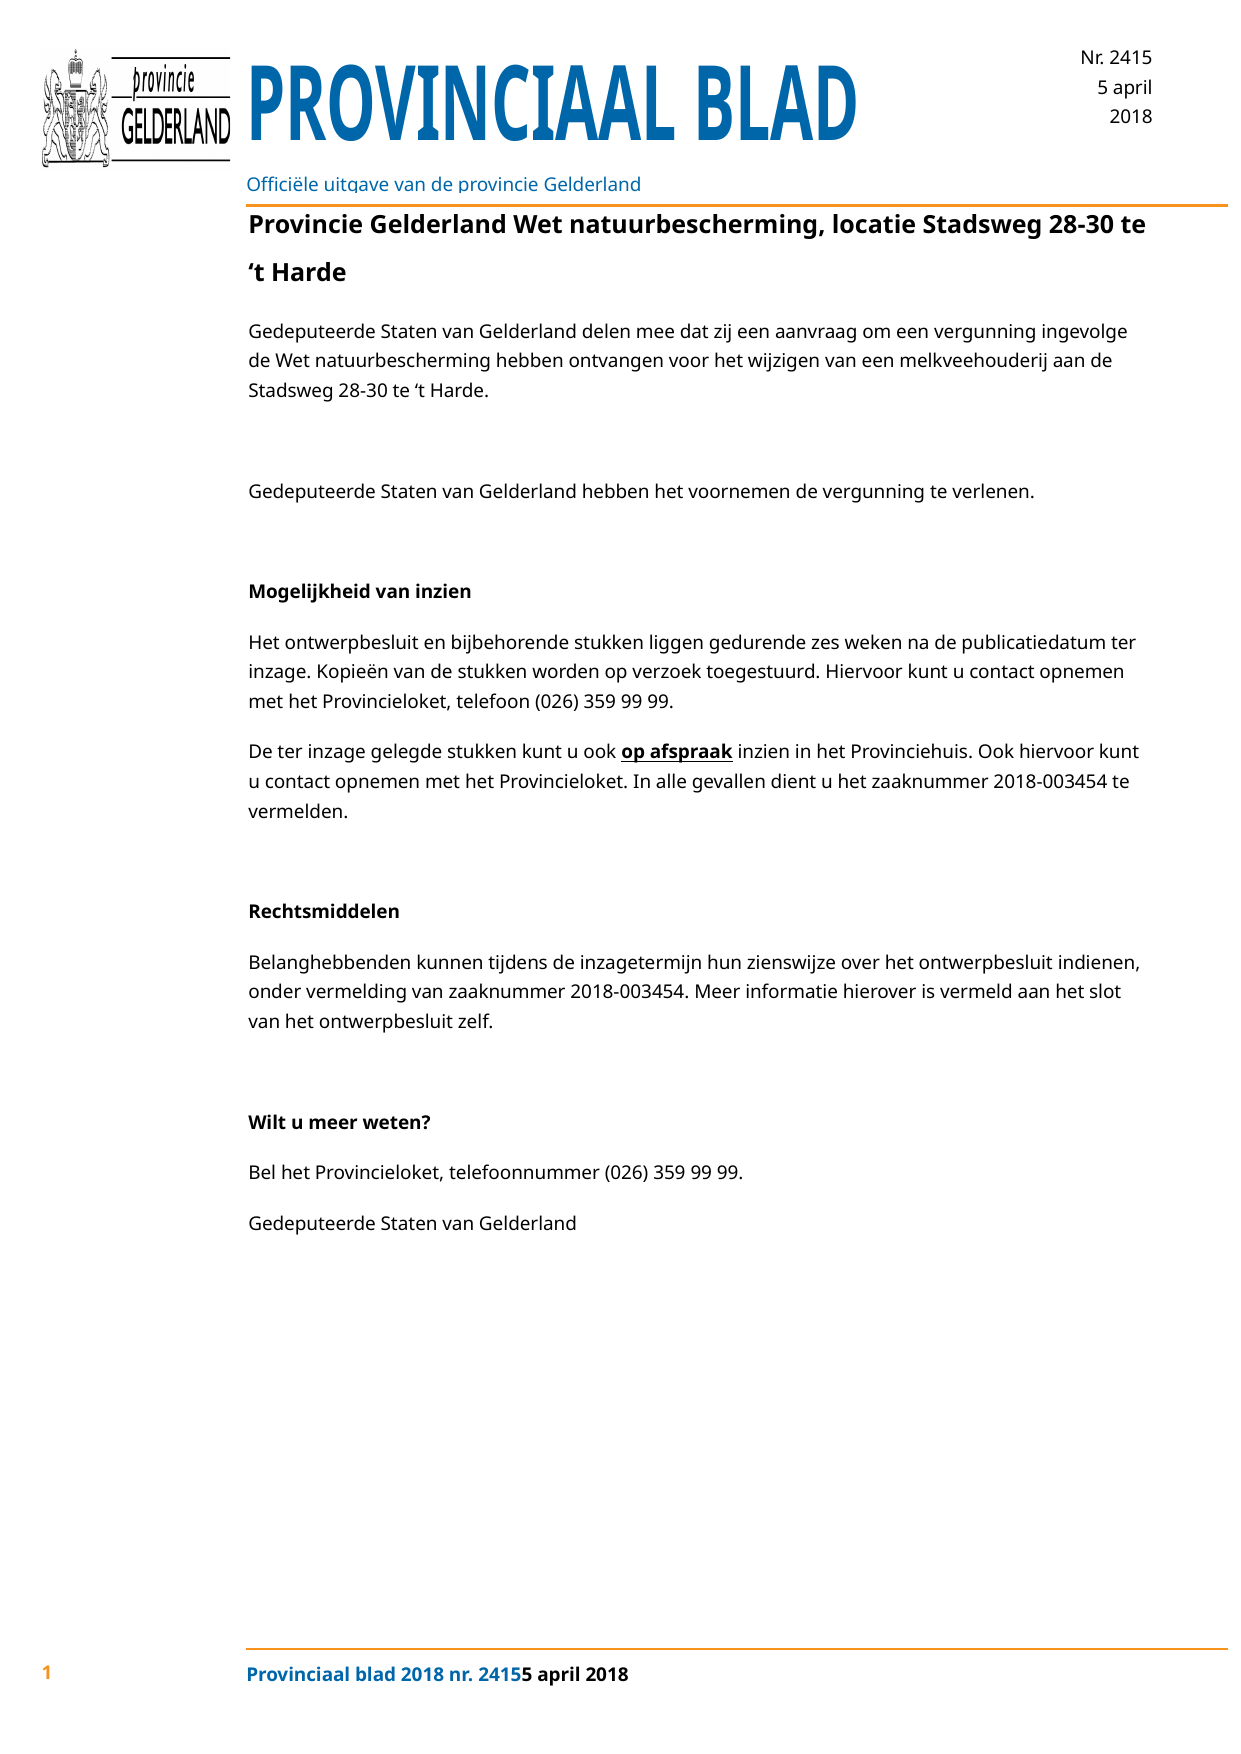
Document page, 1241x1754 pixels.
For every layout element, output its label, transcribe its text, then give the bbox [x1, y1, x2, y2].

text Rechtsmiddelen [248, 899, 1152, 924]
text Provincie Gelderland Wet natuurbescherming, locatie Stadsweg 28-30 te ‘t Harde [248, 207, 1152, 288]
text Bel het Provincieloket, telefoonnummer (026) 359 99 99. [248, 1159, 1152, 1185]
text Mogelijkheid van inzien [248, 579, 1152, 604]
text Wilt u meer weten? [248, 1109, 1152, 1135]
text De ter inzage gelegde stukken kunt u ook op afspraak inzien in het Provinciehuis. Ook hiervoor kunt u contact opnemen met het Provincieloket. In alle gevallen dient u het zaaknummer 2018-003454 te vermelden. [248, 739, 1152, 824]
text Het ontwerpbesluit en bijbehorende stukken liggen gedurende zes weken na de publicatiedatum ter inzage. Kopieën van de stukken worden op verzoek toegestuurd. Hiervoor kunt u contact opnemen met het Provincieloket, telefoon (026) 359 99 99. [248, 629, 1152, 714]
text Gedeputeerde Staten van Gelderland [248, 1210, 1152, 1236]
text Gedeputeerde Staten van Gelderland hebben het voornemen de vergunning te verlenen. [248, 478, 1152, 504]
text Belanghebbenden kunnen tijdens de inzagetermijn hun zienswijze over het ontwerpbesluit indienen, onder vermelding van zaaknummer 2018-003454. Meer informatie hierover is vermeld aan het slot van het ontwerpbesluit zelf. [248, 949, 1152, 1034]
picture [41, 47, 231, 172]
text Gedeputeerde Staten van Gelderland delen mee dat zij een aanvraag om een vergunning ingevolge de Wet natuurbescherming hebben ontvangen voor het wijzigen van een melkveehouderij aan de Stadsweg 28-30 te ‘t Harde. [248, 318, 1152, 403]
